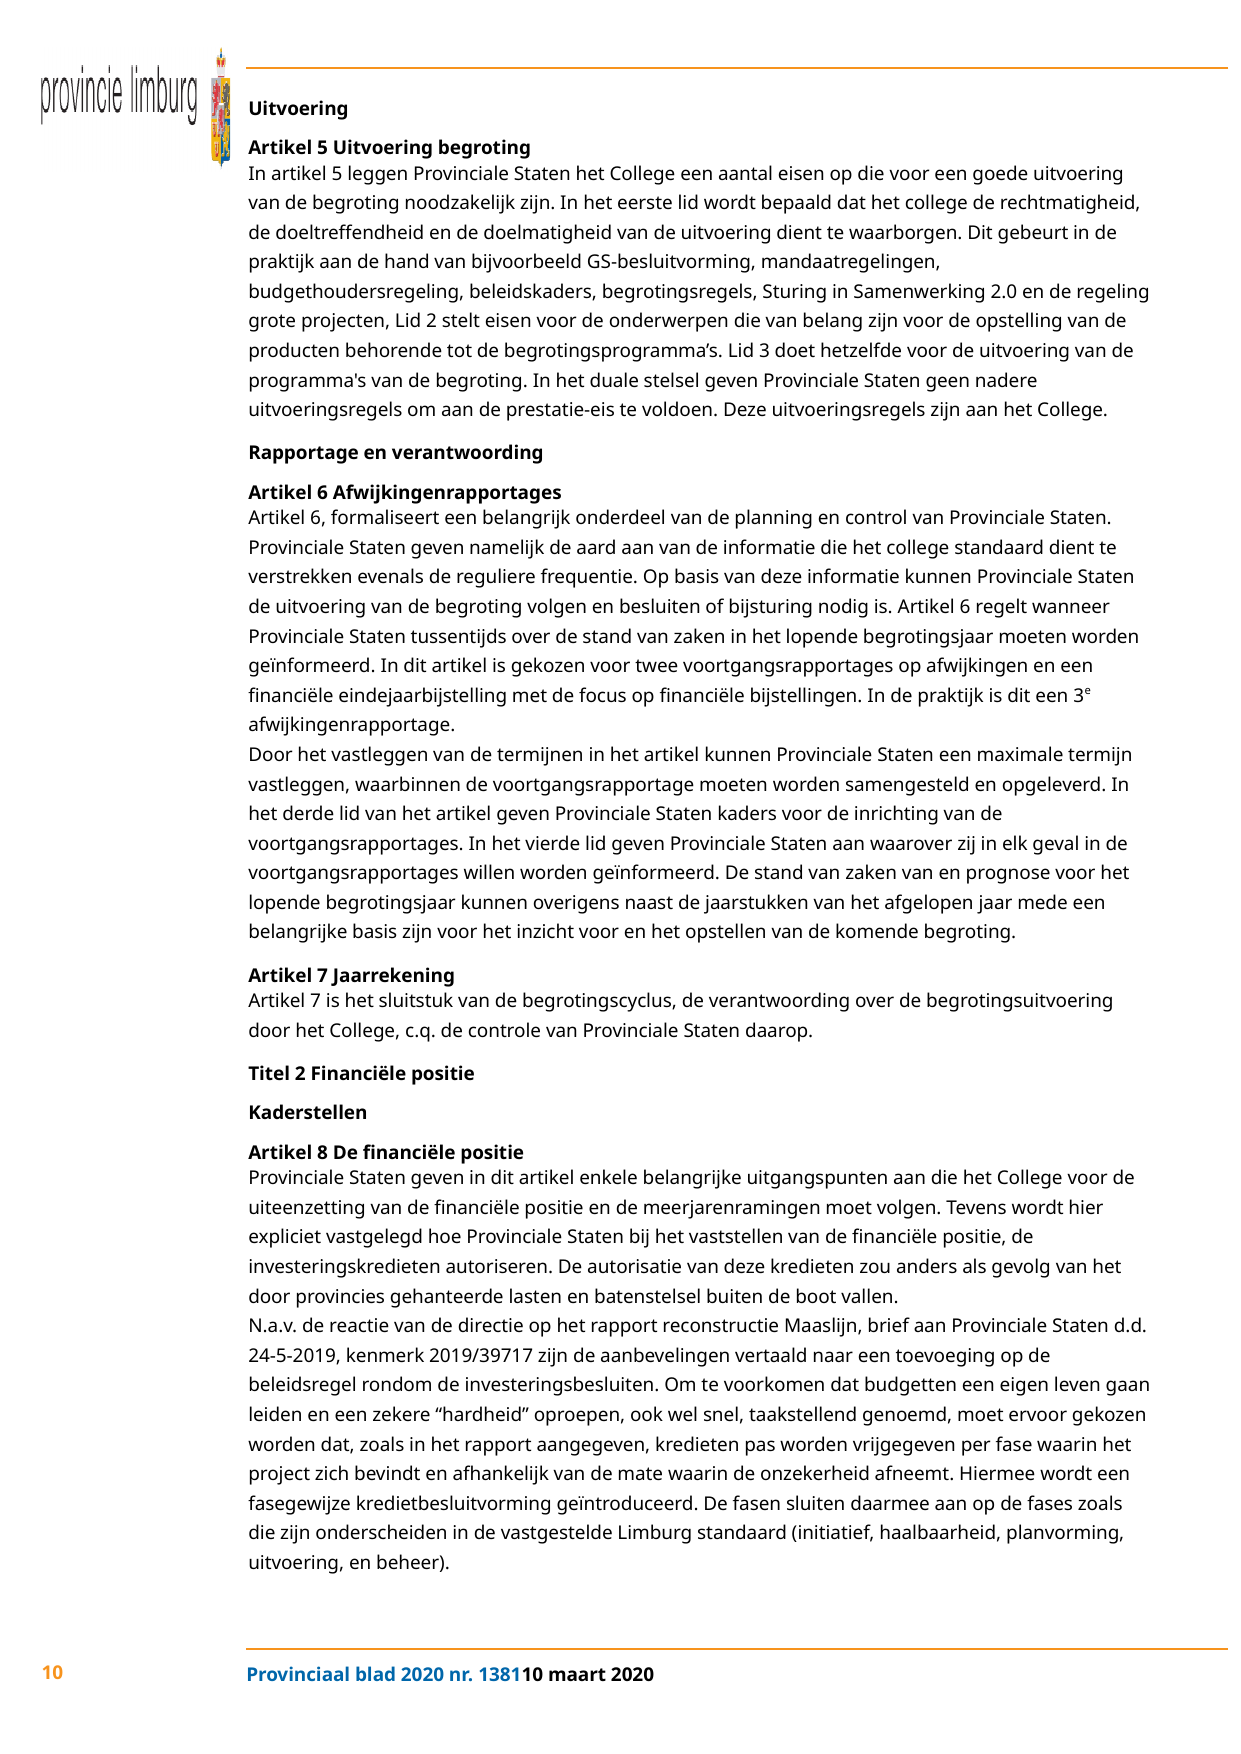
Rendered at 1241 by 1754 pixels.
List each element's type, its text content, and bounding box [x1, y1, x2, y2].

text Artikel 7 is het sluitstuk van de begrotingscyclus, de verantwoording over de begrotingsuitvoering door het College, c.q. de controle van Provinciale Staten daarop. [248, 988, 1152, 1043]
text Artikel 6, formaliseert een belangrijk onderdeel van de planning en control van Provinciale Staten. Provinciale Staten geven namelijk de aard aan van de informatie die het college standaard dient te verstrekken evenals de reguliere frequentie. Op basis van deze informatie kunnen Provinciale Staten de uitvoering van de begroting volgen en besluiten of bijsturing nodig is. Artikel 6 regelt wanneer Provinciale Staten tussentijds over de stand van zaken in het lopende begrotingsjaar moeten worden geïnformeerd. In dit artikel is gekozen voor twee voortgangsrapportages op afwijkingen en een financiële eindejaarbijstelling met de focus op financiële bijstellingen. In de praktijk is dit een 3e afwijkingenrapportage. [248, 504, 1152, 737]
text Uitvoering [248, 95, 1152, 121]
text Artikel 7 Jaarrekening [248, 962, 1152, 988]
picture [41, 47, 231, 172]
text Door het vastleggen van de termijnen in het artikel kunnen Provinciale Staten een maximale termijn vastleggen, waarbinnen de voortgangsrapportage moeten worden samengesteld en opgeleverd. In het derde lid van het artikel geven Provinciale Staten kaders voor de inrichting van de voortgangsrapportages. In het vierde lid geven Provinciale Staten aan waarover zij in elk geval in de voortgangsrapportages willen worden geïnformeerd. De stand van zaken van en prognose voor het lopende begrotingsjaar kunnen overigens naast de jaarstukken van het afgelopen jaar mede een belangrijke basis zijn voor het inzicht voor en het opstellen van de komende begroting. [248, 741, 1152, 944]
text Titel 2 Financiële positie [248, 1060, 1152, 1086]
text Artikel 5 Uitvoering begroting [248, 134, 1152, 160]
text Artikel 8 De financiële positie [248, 1139, 1152, 1164]
text Provinciale Staten geven in dit artikel enkele belangrijke uitgangspunten aan die het College voor de uiteenzetting van de financiële positie en de meerjarenramingen moet volgen. Tevens wordt hier expliciet vastgelegd hoe Provinciale Staten bij het vaststellen van de financiële positie, de investeringskredieten autoriseren. De autorisatie van deze kredieten zou anders als gevolg van het door provincies gehanteerde lasten en batenstelsel buiten de boot vallen. [248, 1164, 1152, 1309]
text Rapportage en verantwoording [248, 439, 1152, 465]
text Artikel 6 Afwijkingenrapportages [248, 479, 1152, 504]
text Kaderstellen [248, 1099, 1152, 1125]
text In artikel 5 leggen Provinciale Staten het College een aantal eisen op die voor een goede uitvoering van de begroting noodzakelijk zijn. In het eerste lid wordt bepaald dat het college de rechtmatigheid, de doeltreffendheid en de doelmatigheid van de uitvoering dient te waarborgen. Dit gebeurt in de praktijk aan de hand van bijvoorbeeld GS-besluitvorming, mandaatregelingen, budgethoudersregeling, beleidskaders, begrotingsregels, Sturing in Samenwerking 2.0 en de regeling grote projecten, Lid 2 stelt eisen voor de onderwerpen die van belang zijn voor de opstelling van de producten behorende tot de begrotingsprogramma’s. Lid 3 doet hetzelfde voor de uitvoering van de programma's van de begroting. In het duale stelsel geven Provinciale Staten geen nadere uitvoeringsregels om aan de prestatie-eis te voldoen. Deze uitvoeringsregels zijn aan het College. [248, 160, 1152, 422]
text N.a.v. de reactie van de directie op het rapport reconstructie Maaslijn, brief aan Provinciale Staten d.d. 24-5-2019, kenmerk 2019/39717 zijn de aanbevelingen vertaald naar een toevoeging op de beleidsregel rondom de investeringsbesluiten. Om te voorkomen dat budgetten een eigen leven gaan leiden en een zekere “hardheid” oproepen, ook wel snel, taakstellend genoemd, moet ervoor gekozen worden dat, zoals in het rapport aangegeven, kredieten pas worden vrijgegeven per fase waarin het project zich bevindt en afhankelijk van de mate waarin de onzekerheid afneemt. Hiermee wordt een fasegewijze kredietbesluitvorming geïntroduceerd. De fasen sluiten daarmee aan op de fases zoals die zijn onderscheiden in de vastgestelde Limburg standaard (initiatief, haalbaarheid, planvorming, uitvoering, en beheer). [248, 1312, 1152, 1575]
